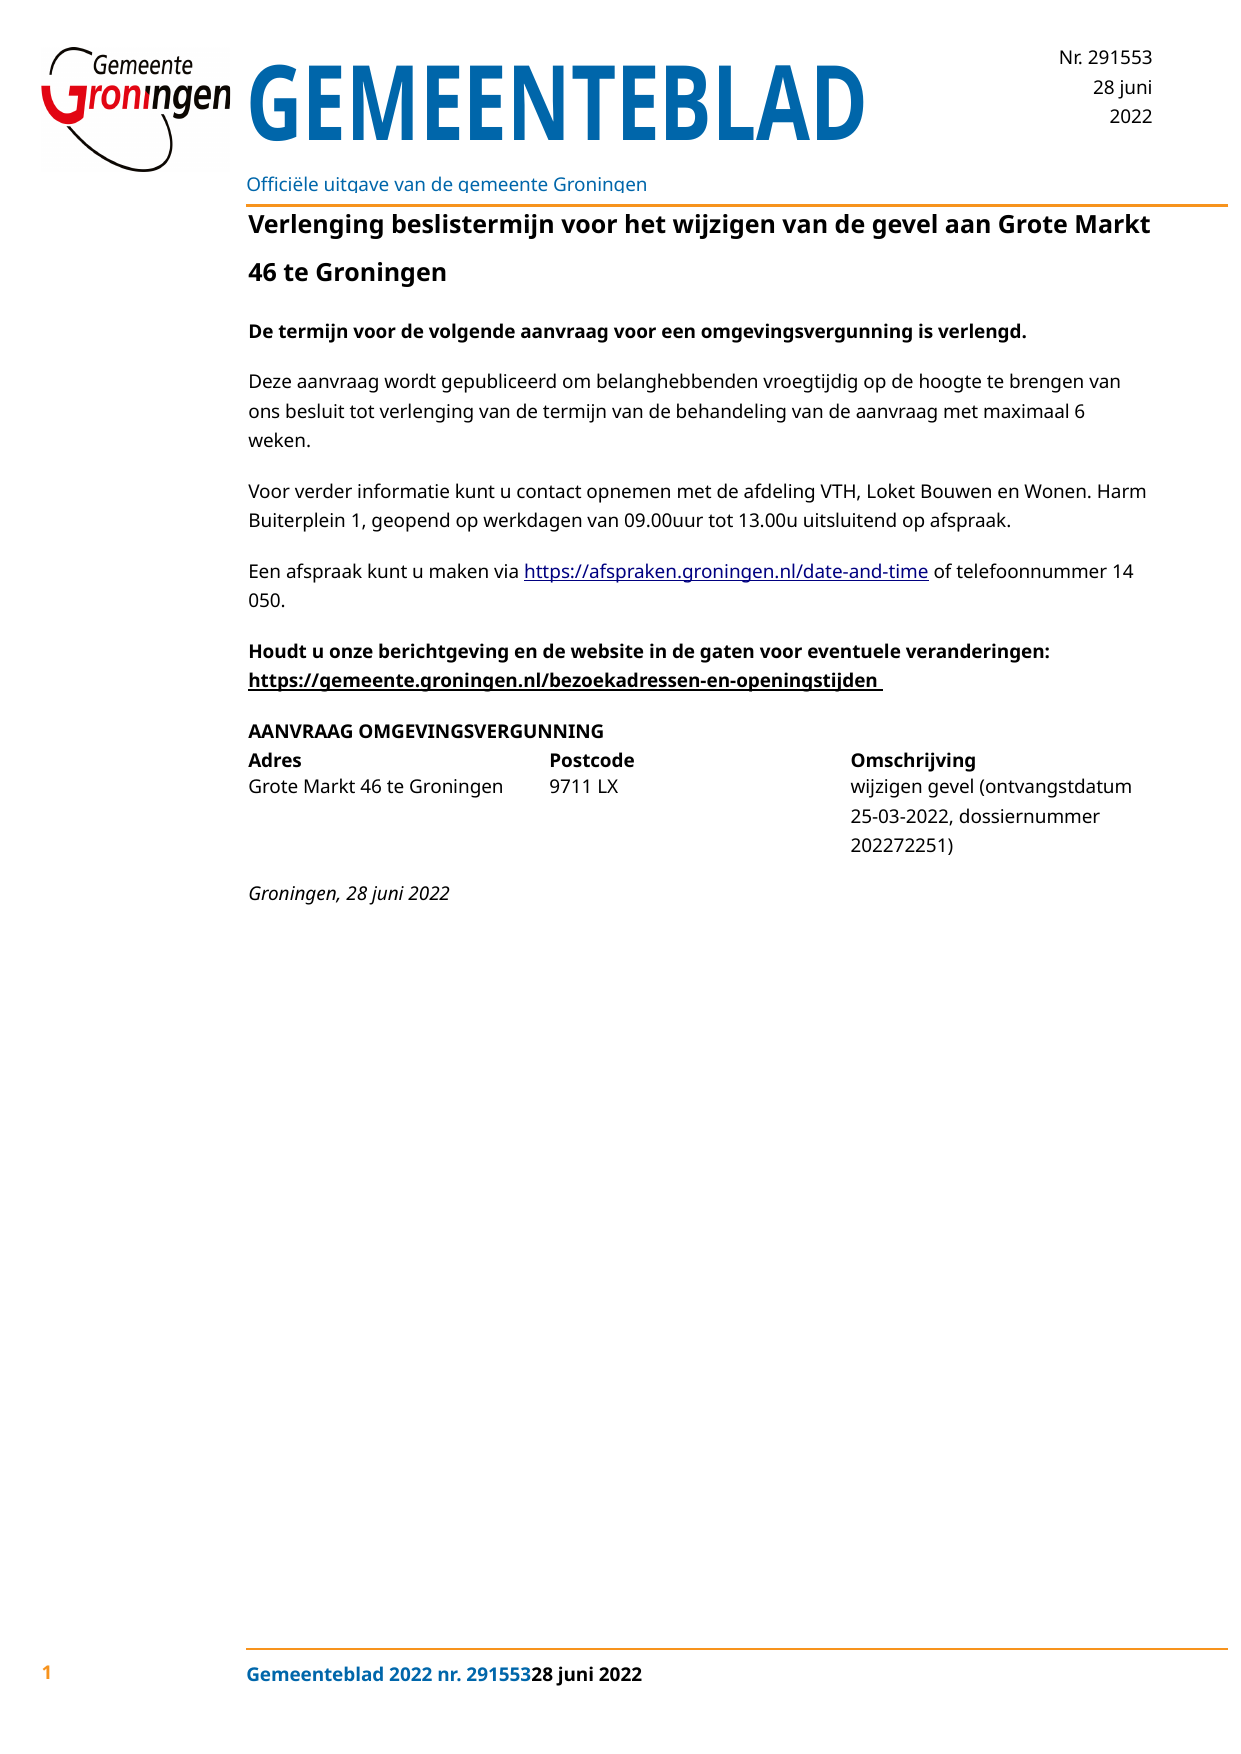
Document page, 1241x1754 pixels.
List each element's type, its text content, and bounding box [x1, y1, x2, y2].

text Groningen, 28 juni 2022 [248, 880, 1152, 905]
text De termijn voor de volgende aanvraag voor een omgevingsvergunning is verlengd. [248, 318, 1152, 344]
picture [41, 47, 231, 172]
text Verlenging beslistermijn voor het wijzigen van de gevel aan Grote Markt 46 te Groningen [248, 207, 1152, 288]
text Voor verder informatie kunt u contact opnemen met de afdeling VTH, Loket Bouwen en Wonen. Harm Buiterplein 1, geopend op werkdagen van 09.00uur tot 13.00u uitsluitend op afspraak. [248, 478, 1152, 533]
table_header Adres [248, 748, 549, 773]
text Een afspraak kunt u maken via https://afspraken.groningen.nl/date-and-time of telefoonnummer 14 050. [248, 558, 1152, 613]
table_header Omschrijving [850, 748, 1152, 773]
table_cell Grote Markt 46 te Groningen [248, 773, 549, 858]
text Deze aanvraag wordt gepubliceerd om belanghebbenden vroegtijdig op de hoogte te brengen van ons besluit tot verlenging van de termijn van de behandeling van de aanvraag met maximaal 6 weken. [248, 368, 1152, 453]
text Houdt u onze berichtgeving en de website in de gaten voor eventuele veranderingen: https://gemeente.groningen.nl/bezoekadressen-en-openingstijden [248, 638, 1152, 693]
table_cell wijzigen gevel (ontvangstdatum 25-03-2022, dossiernummer 202272251) [850, 773, 1152, 858]
table_header Postcode [549, 748, 850, 773]
text AANVRAAG OMGEVINGSVERGUNNING [248, 718, 1152, 744]
table_cell 9711 LX [549, 773, 850, 858]
